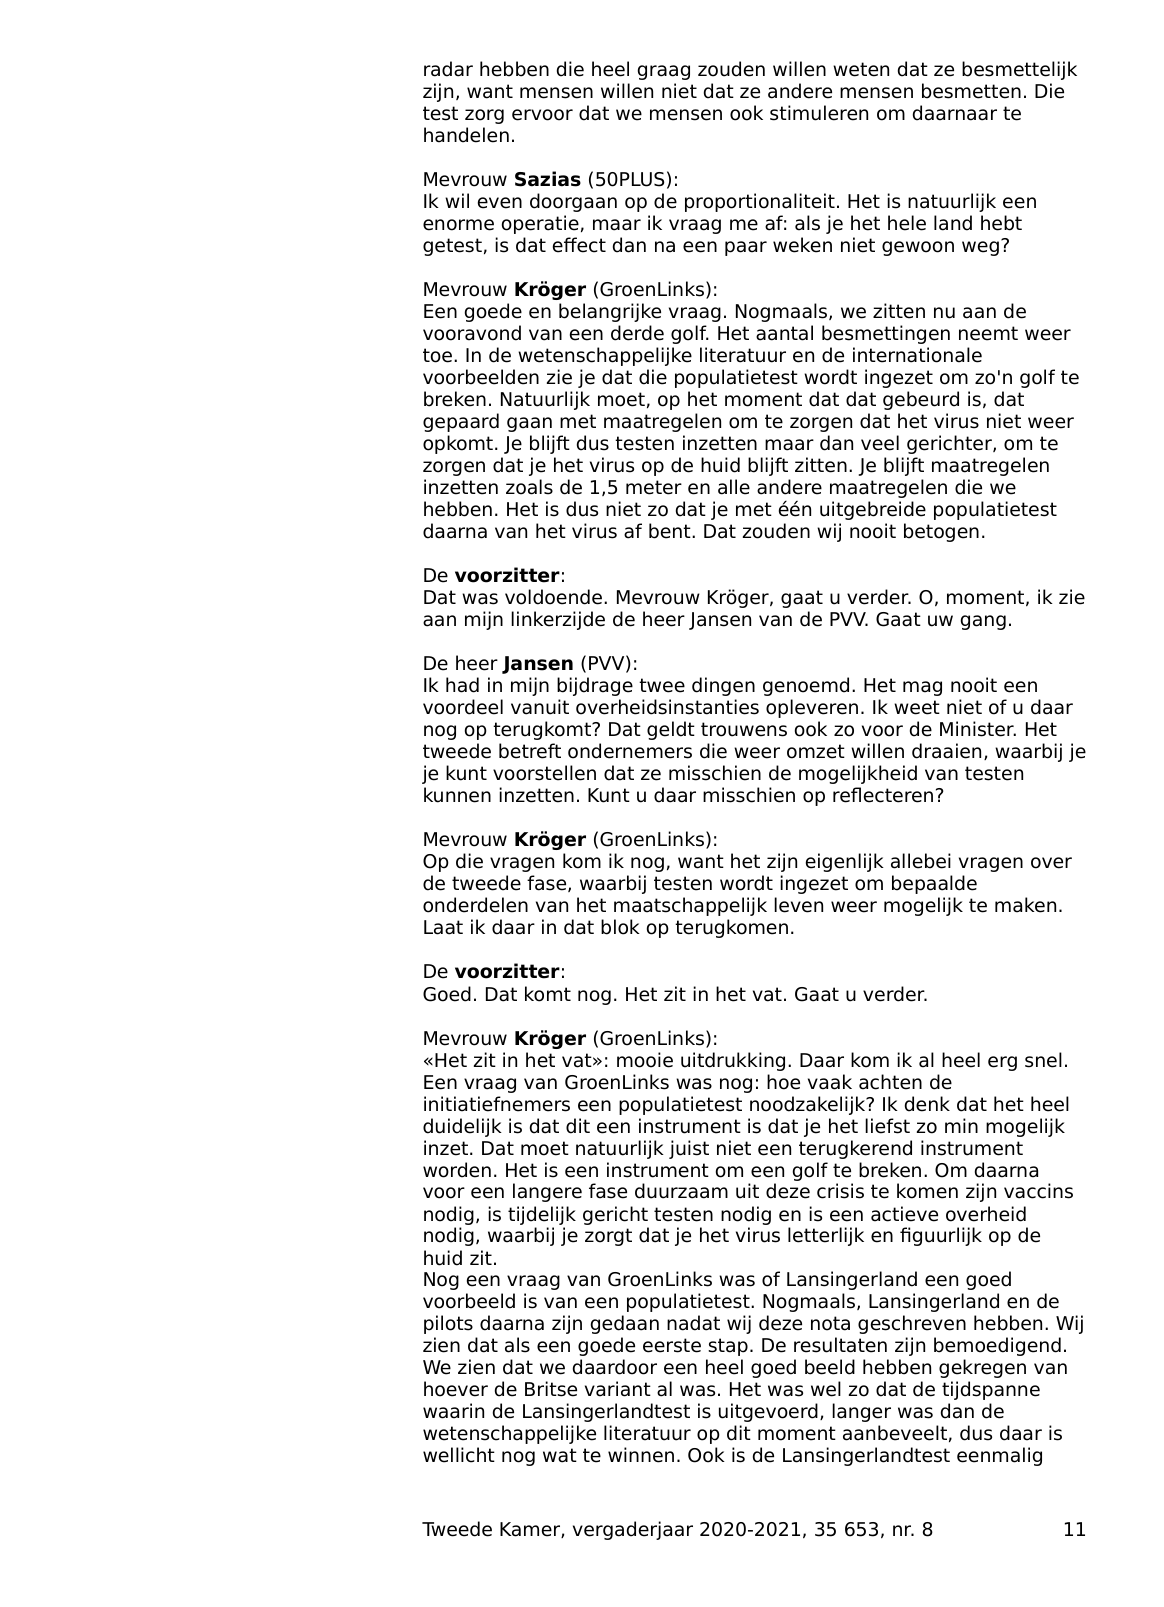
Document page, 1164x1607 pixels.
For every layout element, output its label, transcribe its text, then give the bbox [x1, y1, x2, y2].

text Mevrouw Kröger (GroenLinks): [422, 279, 1087, 301]
text radar hebben die heel graag zouden willen weten dat ze besmettelijk zijn, want mensen willen niet dat ze andere mensen besmetten. Die test zorg ervoor dat we mensen ook stimuleren om daarnaar te handelen. [422, 59, 1087, 147]
text Een goede en belangrijke vraag. Nogmaals, we zitten nu aan de vooravond van een derde golf. Het aantal besmettingen neemt weer toe. In de wetenschappelijke literatuur en de internationale voorbeelden zie je dat die populatietest wordt ingezet om zo'n golf te breken. Natuurlijk moet, op het moment dat dat gebeurd is, dat gepaard gaan met maatregelen om te zorgen dat het virus niet weer opkomt. Je blijft dus testen inzetten maar dan veel gerichter, om te zorgen dat je het virus op de huid blijft zitten. Je blijft maatregelen inzetten zoals de 1,5 meter en alle andere maatregelen die we hebben. Het is dus niet zo dat je met één uitgebreide populatietest daarna van het virus af bent. Dat zouden wij nooit betogen. [422, 301, 1087, 543]
text Nog een vraag van GroenLinks was of Lansingerland een goed voorbeeld is van een populatietest. Nogmaals, Lansingerland en de pilots daarna zijn gedaan nadat wij deze nota geschreven hebben. Wij zien dat als een goede eerste stap. De resultaten zijn bemoedigend. We zien dat we daardoor een heel goed beeld hebben gekregen van hoever de Britse variant al was. Het was wel zo dat de tijdspanne waarin de Lansingerlandtest is uitgevoerd, langer was dan de wetenschappelijke literatuur op dit moment aanbeveelt, dus daar is wellicht nog wat te winnen. Ook is de Lansingerlandtest eenmalig [422, 1269, 1087, 1467]
text De voorzitter: [422, 961, 1087, 983]
text De heer Jansen (PVV): [422, 653, 1087, 675]
text «Het zit in het vat»: mooie uitdrukking. Daar kom ik al heel erg snel. [422, 1049, 1087, 1072]
text Mevrouw Kröger (GroenLinks): [422, 1028, 1087, 1049]
text Mevrouw Kröger (GroenLinks): [422, 829, 1087, 851]
text Op die vragen kom ik nog, want het zijn eigenlijk allebei vragen over de tweede fase, waarbij testen wordt ingezet om bepaalde onderdelen van het maatschappelijk leven weer mogelijk te maken. Laat ik daar in dat blok op terugkomen. [422, 851, 1087, 939]
text De voorzitter: [422, 565, 1087, 587]
text Een vraag van GroenLinks was nog: hoe vaak achten de initiatiefnemers een populatietest noodzakelijk? Ik denk dat het heel duidelijk is dat dit een instrument is dat je het liefst zo min mogelijk inzet. Dat moet natuurlijk juist niet een terugkerend instrument worden. Het is een instrument om een golf te breken. Om daarna voor een langere fase duurzaam uit deze crisis te komen zijn vaccins nodig, is tijdelijk gericht testen nodig en is een actieve overheid nodig, waarbij je zorgt dat je het virus letterlijk en figuurlijk op de huid zit. [422, 1072, 1087, 1269]
text Goed. Dat komt nog. Het zit in het vat. Gaat u verder. [422, 983, 1087, 1005]
text Ik had in mijn bijdrage twee dingen genoemd. Het mag nooit een voordeel vanuit overheidsinstanties opleveren. Ik weet niet of u daar nog op terugkomt? Dat geldt trouwens ook zo voor de Minister. Het tweede betreft ondernemers die weer omzet willen draaien, waarbij je je kunt voorstellen dat ze misschien de mogelijkheid van testen kunnen inzetten. Kunt u daar misschien op reflecteren? [422, 675, 1087, 807]
text Mevrouw Sazias (50PLUS): [422, 169, 1087, 191]
text Ik wil even doorgaan op de proportionaliteit. Het is natuurlijk een enorme operatie, maar ik vraag me af: als je het hele land hebt getest, is dat effect dan na een paar weken niet gewoon weg? [422, 191, 1087, 257]
text Dat was voldoende. Mevrouw Kröger, gaat u verder. O, moment, ik zie aan mijn linkerzijde de heer Jansen van de PVV. Gaat uw gang. [422, 587, 1087, 631]
